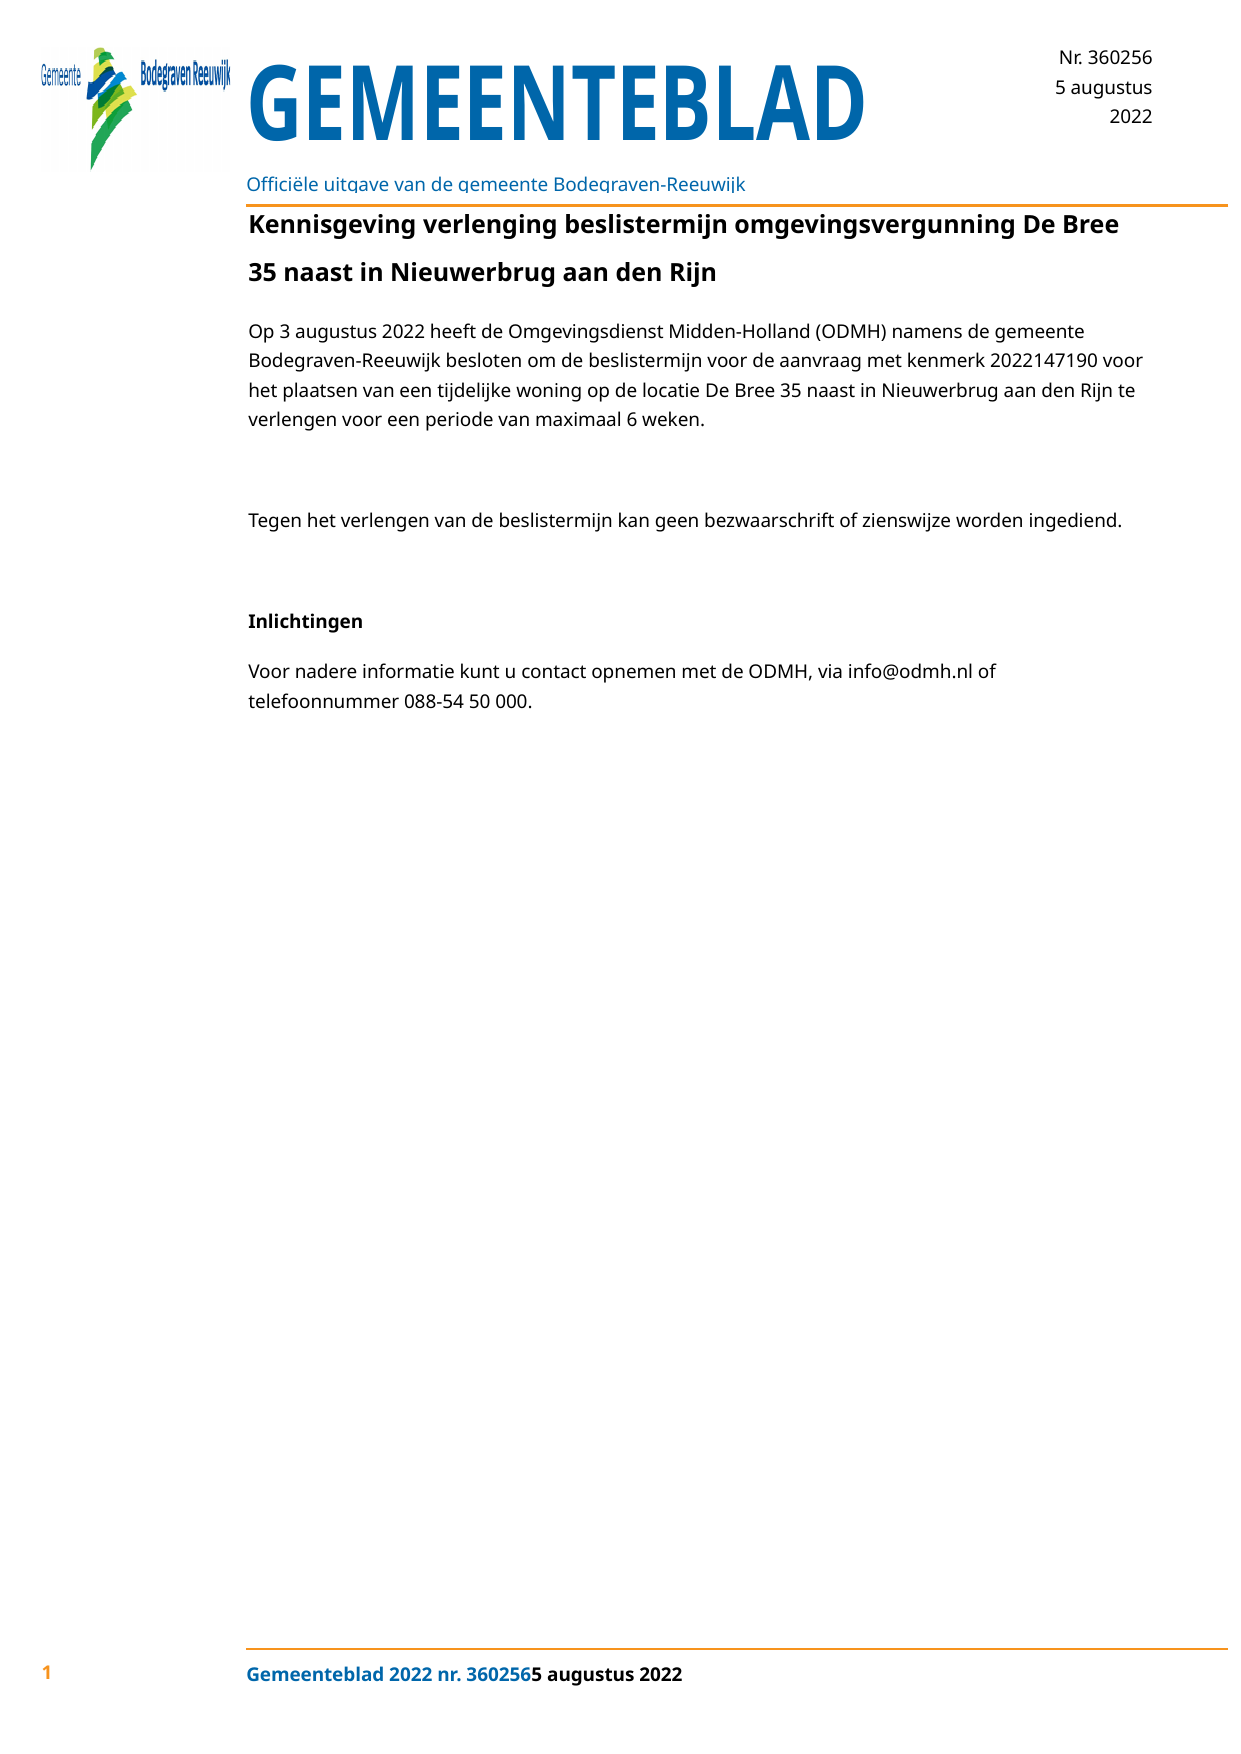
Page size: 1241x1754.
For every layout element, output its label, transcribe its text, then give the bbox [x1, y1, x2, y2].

text Inlichtingen [248, 608, 1152, 634]
text Voor nadere informatie kunt u contact opnemen met de ODMH, via info@odmh.nl of telefoonnummer 088-54 50 000. [248, 659, 1152, 714]
text Op 3 augustus 2022 heeft de Omgevingsdienst Midden-Holland (ODMH) namens de gemeente Bodegraven-Reeuwijk besloten om de beslistermijn voor de aanvraag met kenmerk 2022147190 voor het plaatsen van een tijdelijke woning op de locatie De Bree 35 naast in Nieuwerbrug aan den Rijn te verlengen voor een periode van maximaal 6 weken. [248, 318, 1152, 432]
text Tegen het verlengen van de beslistermijn kan geen bezwaarschrift of zienswijze worden ingediend. [248, 507, 1152, 533]
text Kennisgeving verlenging beslistermijn omgevingsvergunning De Bree 35 naast in Nieuwerbrug aan den Rijn [248, 207, 1152, 288]
picture [41, 47, 231, 172]
